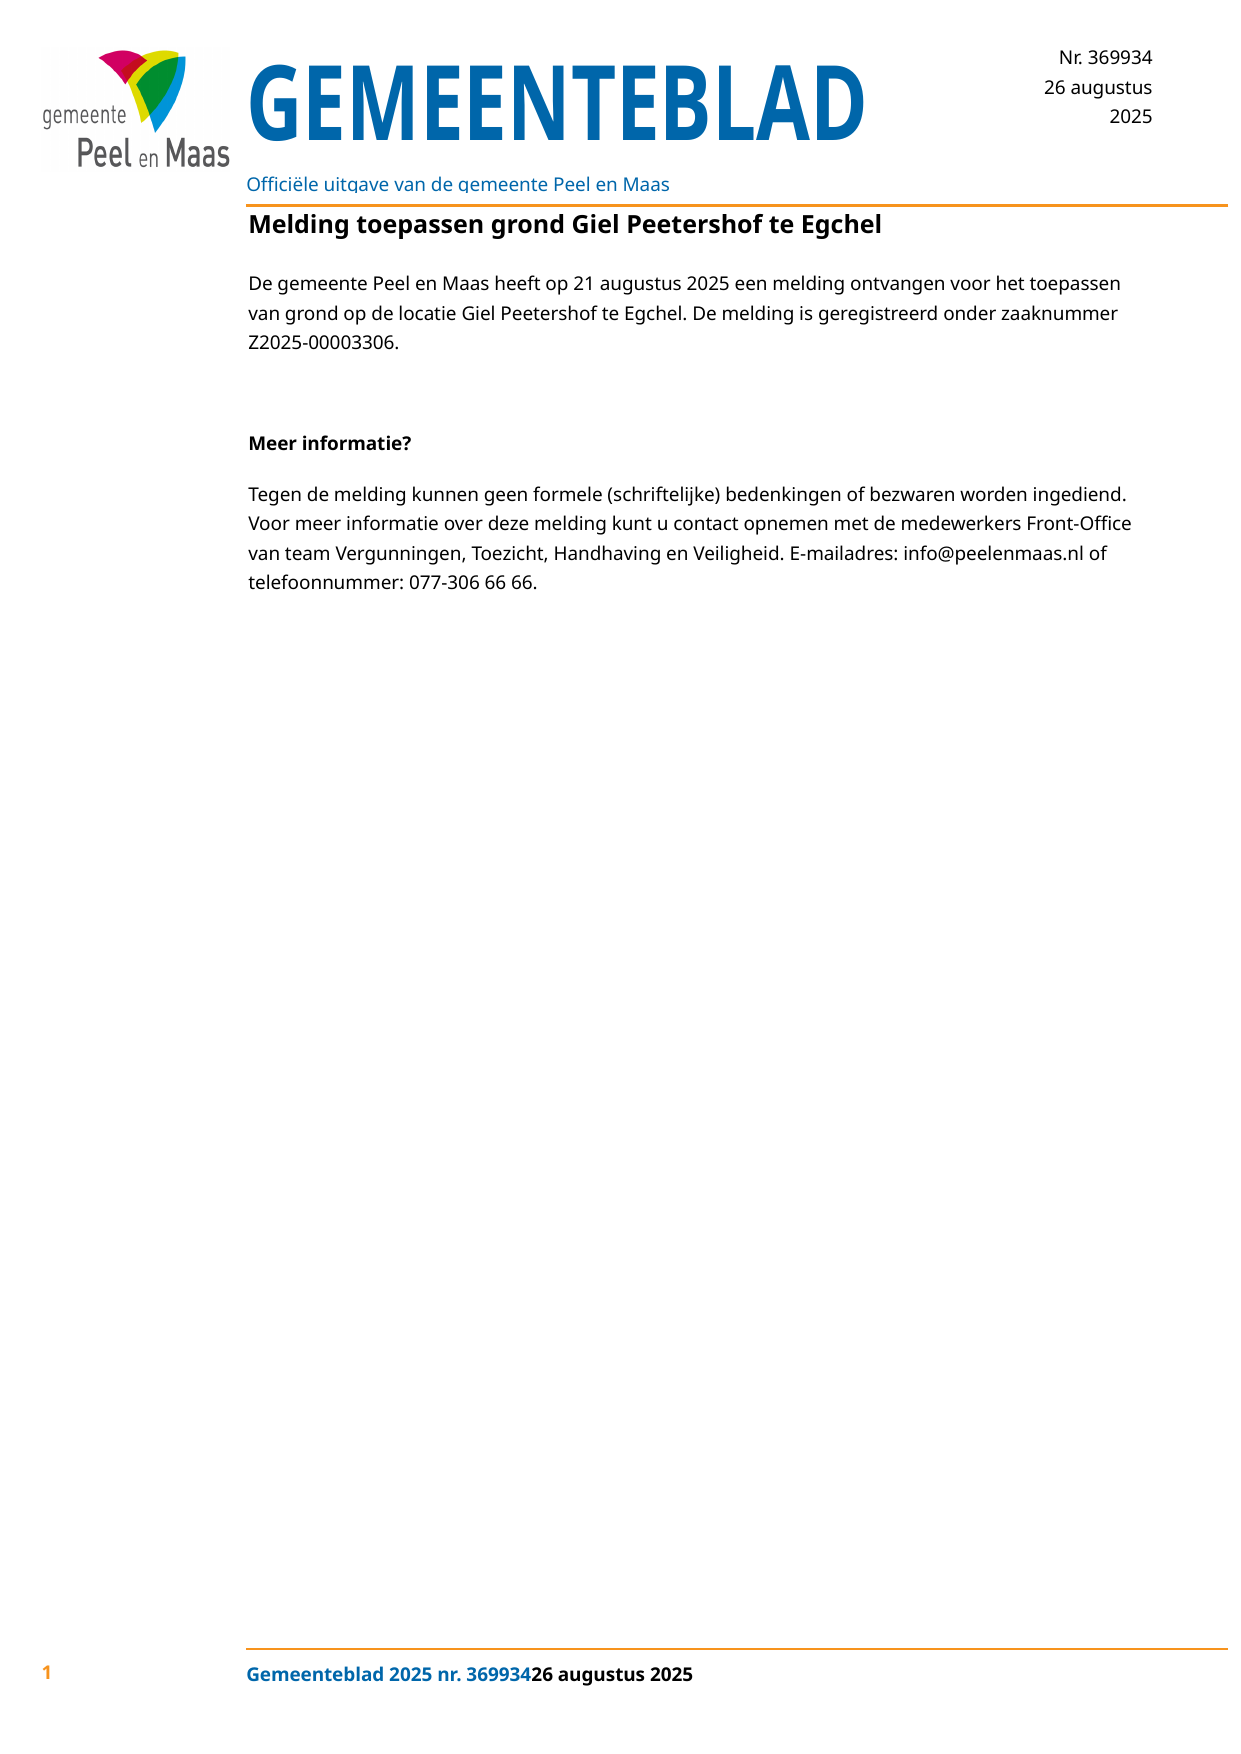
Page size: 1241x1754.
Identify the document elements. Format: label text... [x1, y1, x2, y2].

picture [41, 47, 231, 172]
text Tegen de melding kunnen geen formele (schriftelijke) bedenkingen of bezwaren worden ingediend. Voor meer informatie over deze melding kunt u contact opnemen met de medewerkers Front-Office van team Vergunningen, Toezicht, Handhaving en Veiligheid. E-mailadres: info@peelenmaas.nl of telefoonnummer: 077-306 66 66. [248, 481, 1152, 595]
text Meer informatie? [248, 430, 1152, 456]
text Melding toepassen grond Giel Peetershof te Egchel [248, 207, 1152, 241]
text De gemeente Peel en Maas heeft op 21 augustus 2025 een melding ontvangen voor het toepassen van grond op de locatie Giel Peetershof te Egchel. De melding is geregistreerd onder zaaknummer Z2025-00003306. [248, 270, 1152, 355]
